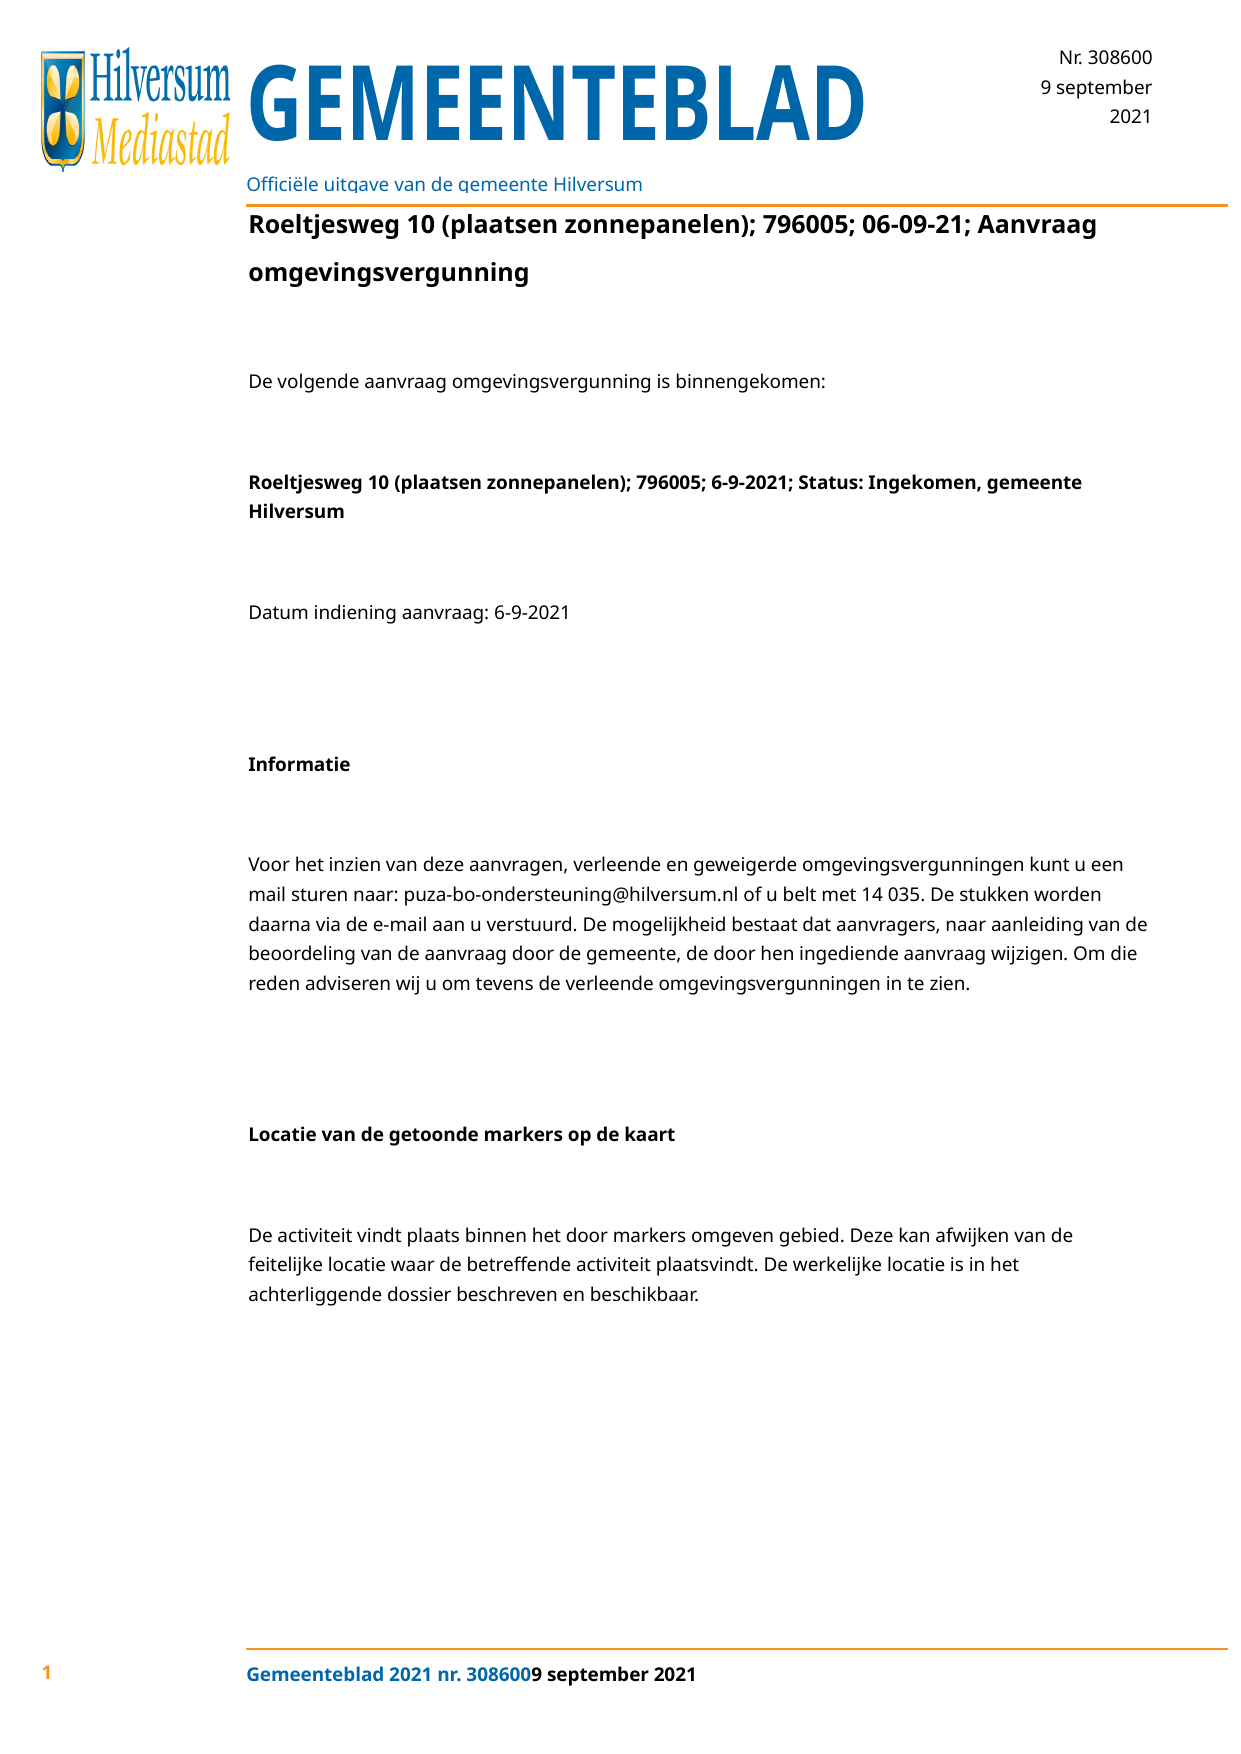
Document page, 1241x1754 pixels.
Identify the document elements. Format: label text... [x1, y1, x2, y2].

text Informatie [248, 751, 1152, 777]
text Voor het inzien van deze aanvragen, verleende en geweigerde omgevingsvergunningen kunt u een mail sturen naar: puza-bo-ondersteuning@hilversum.nl of u belt met 14 035. De stukken worden daarna via de e-mail aan u verstuurd. De mogelijkheid bestaat dat aanvragers, naar aanleiding van de beoordeling van de aanvraag door de gemeente, de door hen ingediende aanvraag wijzigen. Om die reden adviseren wij u om tevens de verleende omgevingsvergunningen in te zien. [248, 852, 1152, 996]
text Roeltjesweg 10 (plaatsen zonnepanelen); 796005; 6-9-2021; Status: Ingekomen, gemeente Hilversum [248, 469, 1152, 524]
text Locatie van de getoonde markers op de kaart [248, 1121, 1152, 1147]
text De volgende aanvraag omgevingsvergunning is binnengekomen: [248, 368, 1152, 394]
text De activiteit vindt plaats binnen het door markers omgeven gebied. Deze kan afwijken van de feitelijke locatie waar de betreffende activiteit plaatsvindt. De werkelijke locatie is in het achterliggende dossier beschreven en beschikbaar. [248, 1222, 1152, 1307]
text Datum indiening aanvraag: 6-9-2021 [248, 599, 1152, 625]
picture [41, 47, 231, 172]
text Roeltjesweg 10 (plaatsen zonnepanelen); 796005; 06-09-21; Aanvraag omgevingsvergunning [248, 207, 1152, 288]
